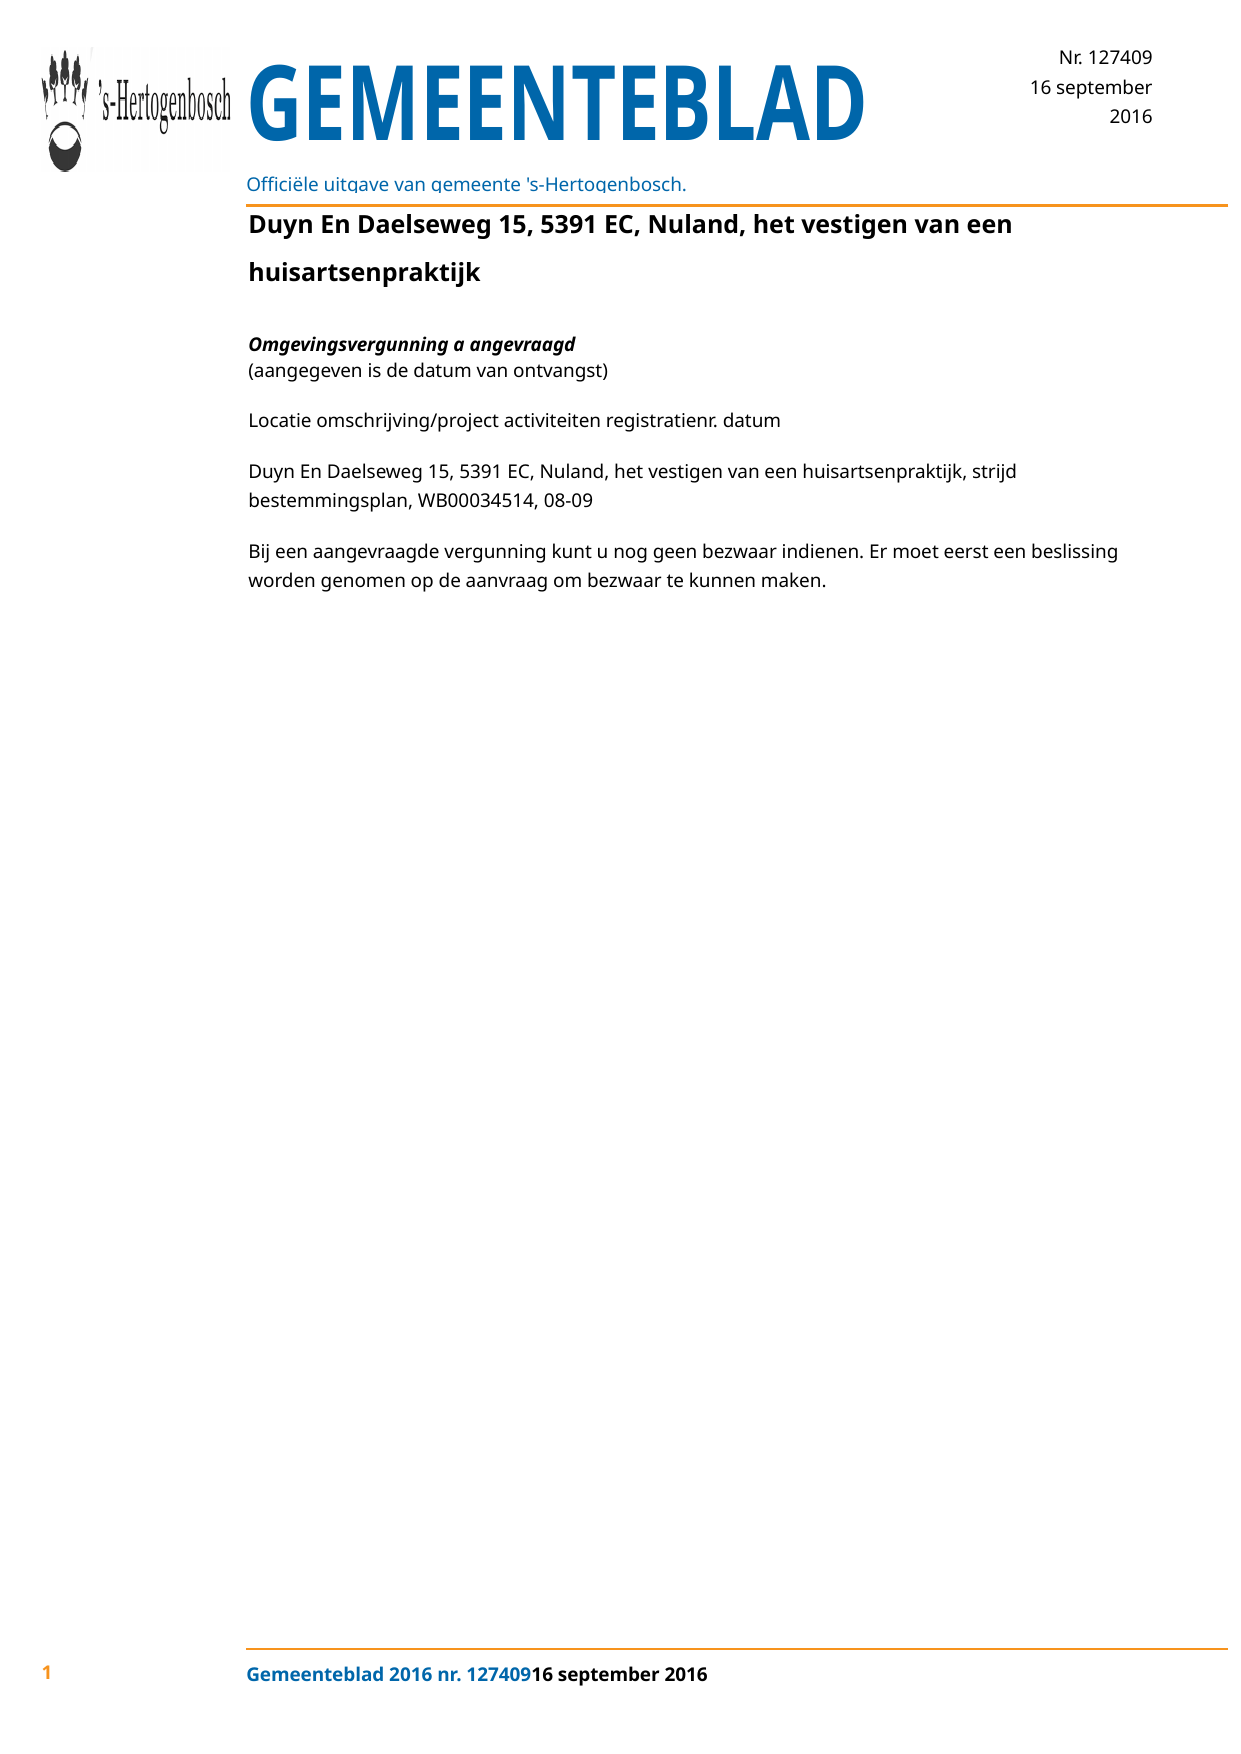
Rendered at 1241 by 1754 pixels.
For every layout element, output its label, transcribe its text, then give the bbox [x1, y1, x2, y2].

text Locatie omschrijving/project activiteiten registratienr. datum [248, 408, 1152, 433]
text Bij een aangevraagde vergunning kunt u nog geen bezwaar indienen. Er moet eerst een beslissing worden genomen op de aanvraag om bezwaar te kunnen maken. [248, 538, 1152, 593]
text Duyn En Daelseweg 15, 5391 EC, Nuland, het vestigen van een huisartsenpraktijk [248, 207, 1152, 288]
text Omgevingsvergunning a angevraagd [248, 331, 1152, 357]
text (aangegeven is de datum van ontvangst) [248, 357, 1152, 383]
picture [41, 47, 231, 172]
text Duyn En Daelseweg 15, 5391 EC, Nuland, het vestigen van een huisartsenpraktijk, strijd bestemmingsplan, WB00034514, 08-09 [248, 458, 1152, 513]
